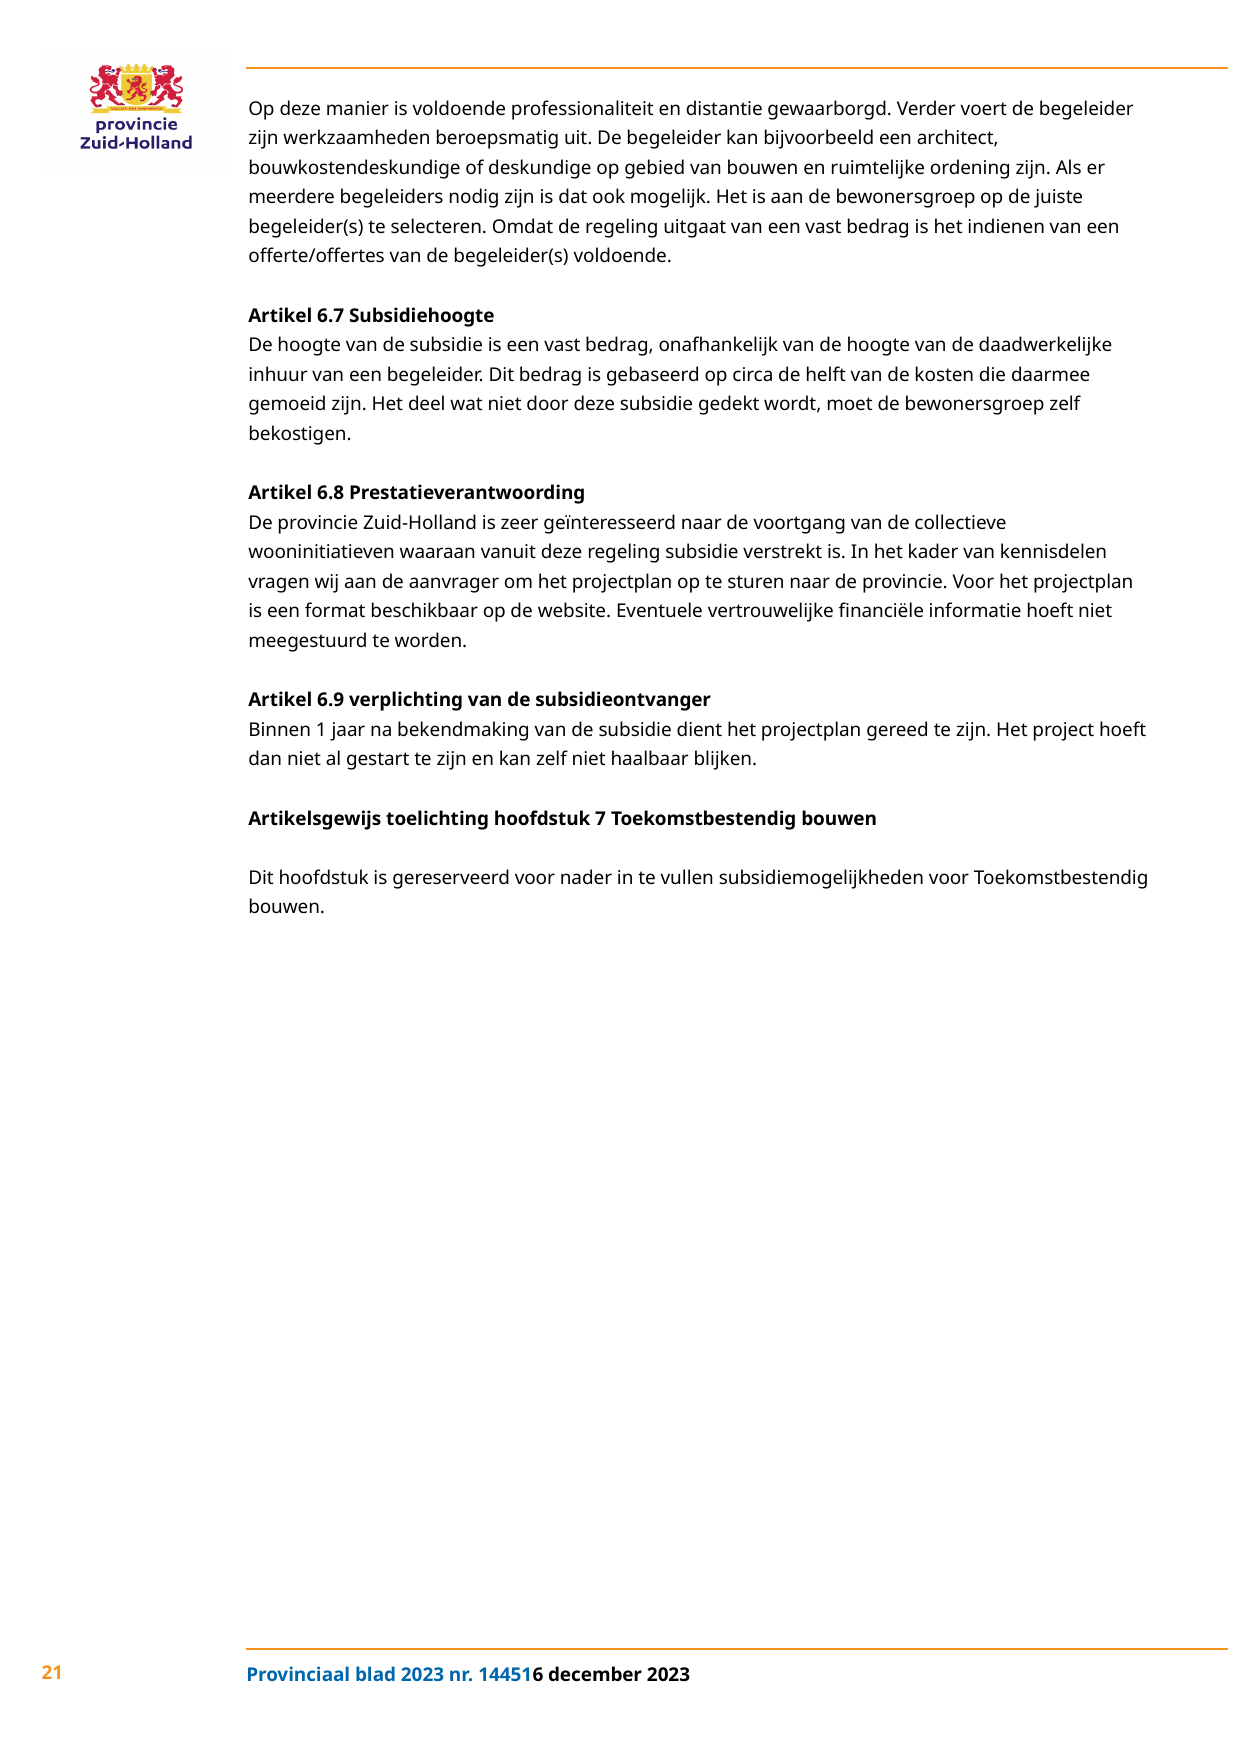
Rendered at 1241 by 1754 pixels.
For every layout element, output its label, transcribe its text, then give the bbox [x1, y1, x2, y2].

text Artikelsgewijs toelichting hoofdstuk 7 Toekomstbestendig bouwen [248, 805, 1152, 831]
text Artikel 6.7 Subsidiehoogte [248, 302, 1152, 328]
text De provincie Zuid-Holland is zeer geïnteresseerd naar de voortgang van de collectieve wooninitiatieven waaraan vanuit deze regeling subsidie verstrekt is. In het kader van kennisdelen vragen wij aan de aanvrager om het projectplan op te sturen naar de provincie. Voor het projectplan is een format beschikbaar op de website. Eventuele vertrouwelijke financiële informatie hoeft niet meegestuurd te worden. [248, 509, 1152, 653]
text Binnen 1 jaar na bekendmaking van de subsidie dient het projectplan gereed te zijn. Het project hoeft dan niet al gestart te zijn en kan zelf niet haalbaar blijken. [248, 716, 1152, 771]
text De hoogte van de subsidie is een vast bedrag, onafhankelijk van de hoogte van de daadwerkelijke inhuur van een begeleider. Dit bedrag is gebaseerd op circa de helft van de kosten die daarmee gemoeid zijn. Het deel wat niet door deze subsidie gedekt wordt, moet de bewonersgroep zelf bekostigen. [248, 331, 1152, 446]
text Dit hoofdstuk is gereserveerd voor nader in te vullen subsidiemogelijkheden voor Toekomstbestendig bouwen. [248, 864, 1152, 919]
picture [41, 47, 231, 172]
text Artikel 6.8 Prestatieverantwoording [248, 479, 1152, 505]
text Op deze manier is voldoende professionaliteit en distantie gewaarborgd. Verder voert de begeleider zijn werkzaamheden beroepsmatig uit. De begeleider kan bijvoorbeeld een architect, bouwkostendeskundige of deskundige op gebied van bouwen en ruimtelijke ordening zijn. Als er meerdere begeleiders nodig zijn is dat ook mogelijk. Het is aan de bewonersgroep op de juiste begeleider(s) te selecteren. Omdat de regeling uitgaat van een vast bedrag is het indienen van een offerte/offertes van de begeleider(s) voldoende. [248, 95, 1152, 268]
text Artikel 6.9 verplichting van de subsidieontvanger [248, 686, 1152, 712]
